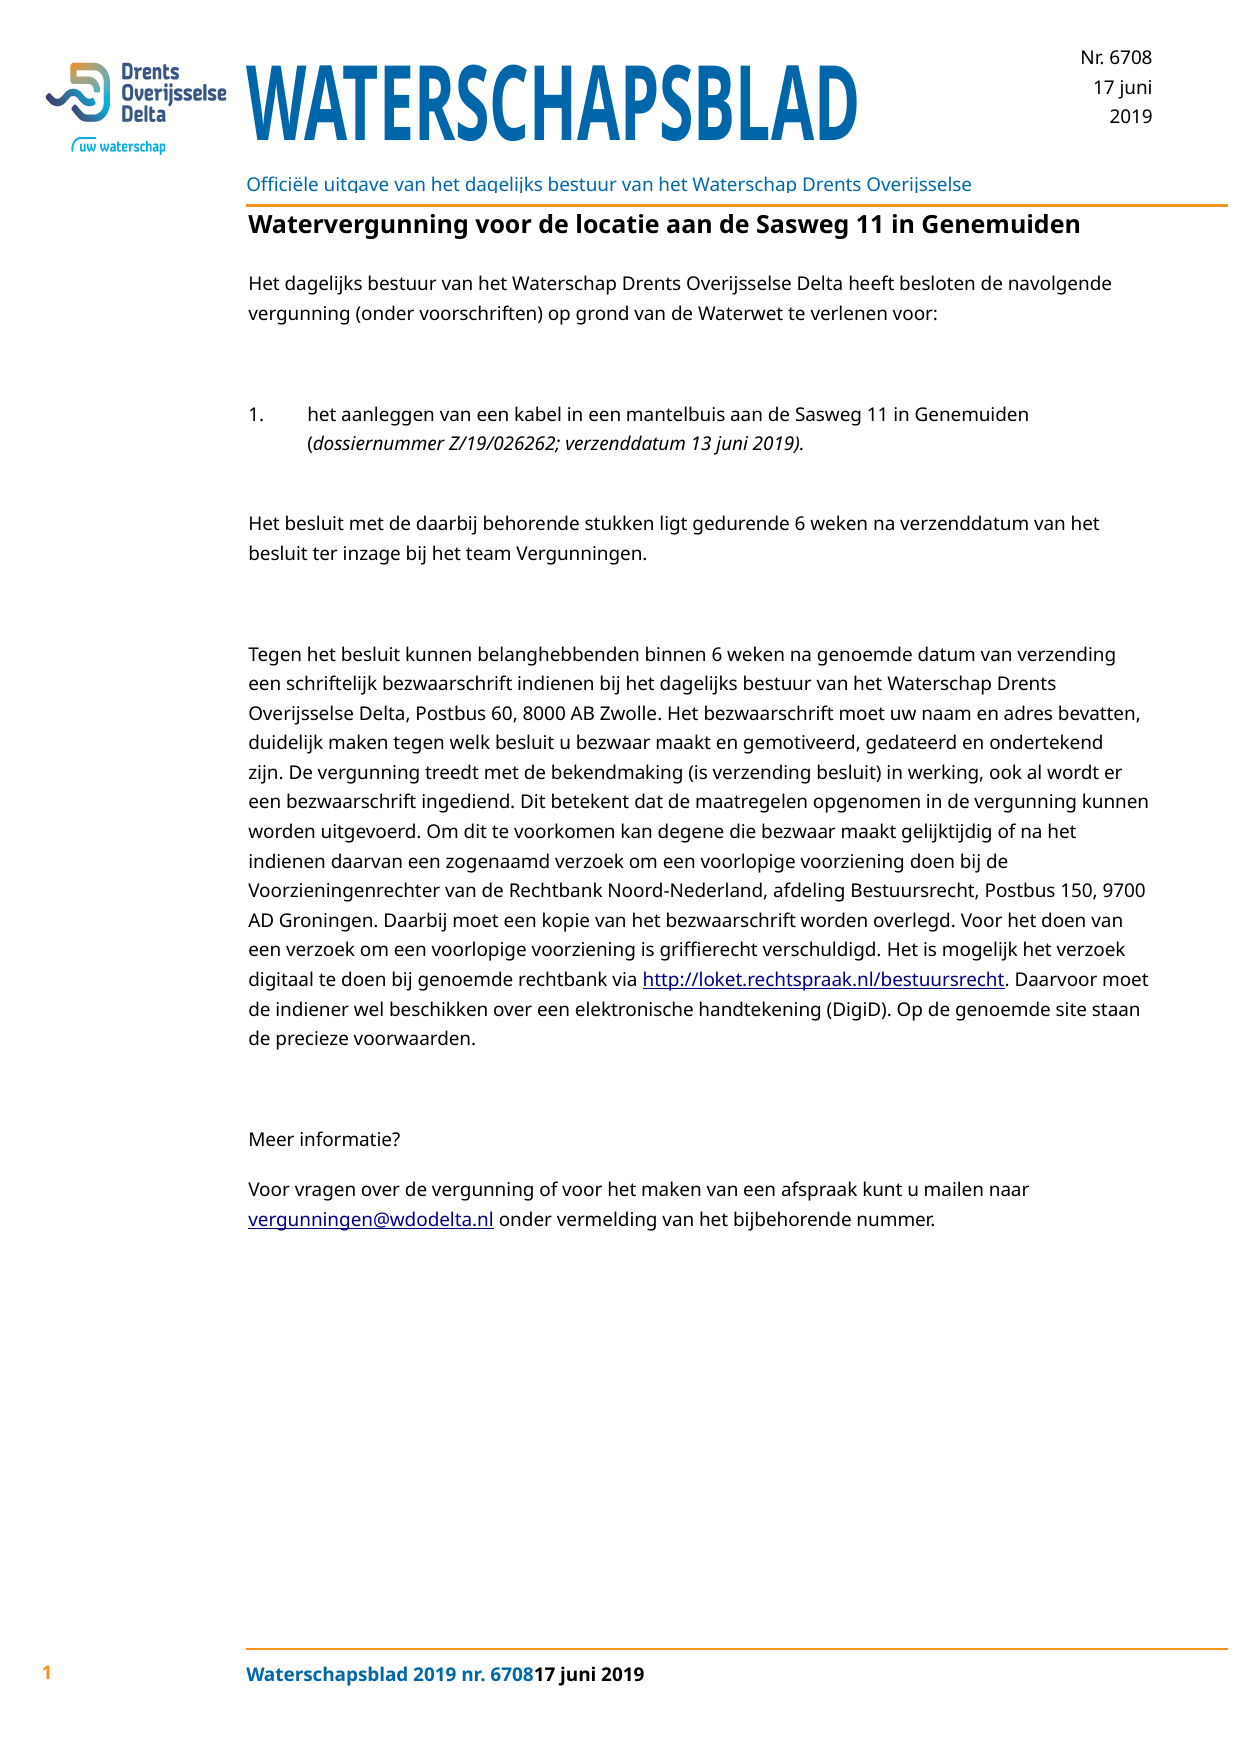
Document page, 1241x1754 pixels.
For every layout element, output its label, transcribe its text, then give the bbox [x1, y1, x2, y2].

text Het besluit met de daarbij behorende stukken ligt gedurende 6 weken na verzenddatum van het besluit ter inzage bij het team Vergunningen. [248, 510, 1152, 566]
text Watervergunning voor de locatie aan de Sasweg 11 in Genemuiden [248, 207, 1152, 241]
text Voor vragen over de vergunning of voor het maken van een afspraak kunt u mailen naar vergunningen@wdodelta.nl onder vermelding van het bijbehorende nummer. [248, 1177, 1152, 1232]
text Tegen het besluit kunnen belanghebbenden binnen 6 weken na genoemde datum van verzending een schriftelijk bezwaarschrift indienen bij het dagelijks bestuur van het Waterschap Drents Overijsselse Delta, Postbus 60, 8000 AB Zwolle. Het bezwaarschrift moet uw naam en adres bevatten, duidelijk maken tegen welk besluit u bezwaar maakt en gemotiveerd, gedateerd en ondertekend zijn. De vergunning treedt met de bekendmaking (is verzending besluit) in werking, ook al wordt er een bezwaarschrift ingediend. Dit betekent dat de maatregelen opgenomen in de vergunning kunnen worden uitgevoerd. Om dit te voorkomen kan degene die bezwaar maakt gelijktijdig of na het indienen daarvan een zogenaamd verzoek om een voorlopige voorziening doen bij de Voorzieningenrechter van de Rechtbank Noord-Nederland, afdeling Bestuursrecht, Postbus 150, 9700 AD Groningen. Daarbij moet een kopie van het bezwaarschrift worden overlegd. Voor het doen van een verzoek om een voorlopige voorziening is griffierecht verschuldigd. Het is mogelijk het verzoek digitaal te doen bij genoemde rechtbank via http://loket.rechtspraak.nl/bestuursrecht. Daarvoor moet de indiener wel beschikken over een elektronische handtekening (DigiD). Op de genoemde site staan de precieze voorwaarden. [248, 641, 1152, 1051]
text Meer informatie? [248, 1126, 1152, 1152]
text Het dagelijks bestuur van het Waterschap Drents Overijsselse Delta heeft besloten de navolgende vergunning (onder voorschriften) op grond van de Waterwet te verlenen voor: [248, 270, 1152, 326]
picture [41, 47, 231, 172]
list het aanleggen van een kabel in een mantelbuis aan de Sasweg 11 in Genemuiden (dossiernummer Z/19/026262; verzenddatum 13 juni 2019). [248, 401, 1152, 456]
